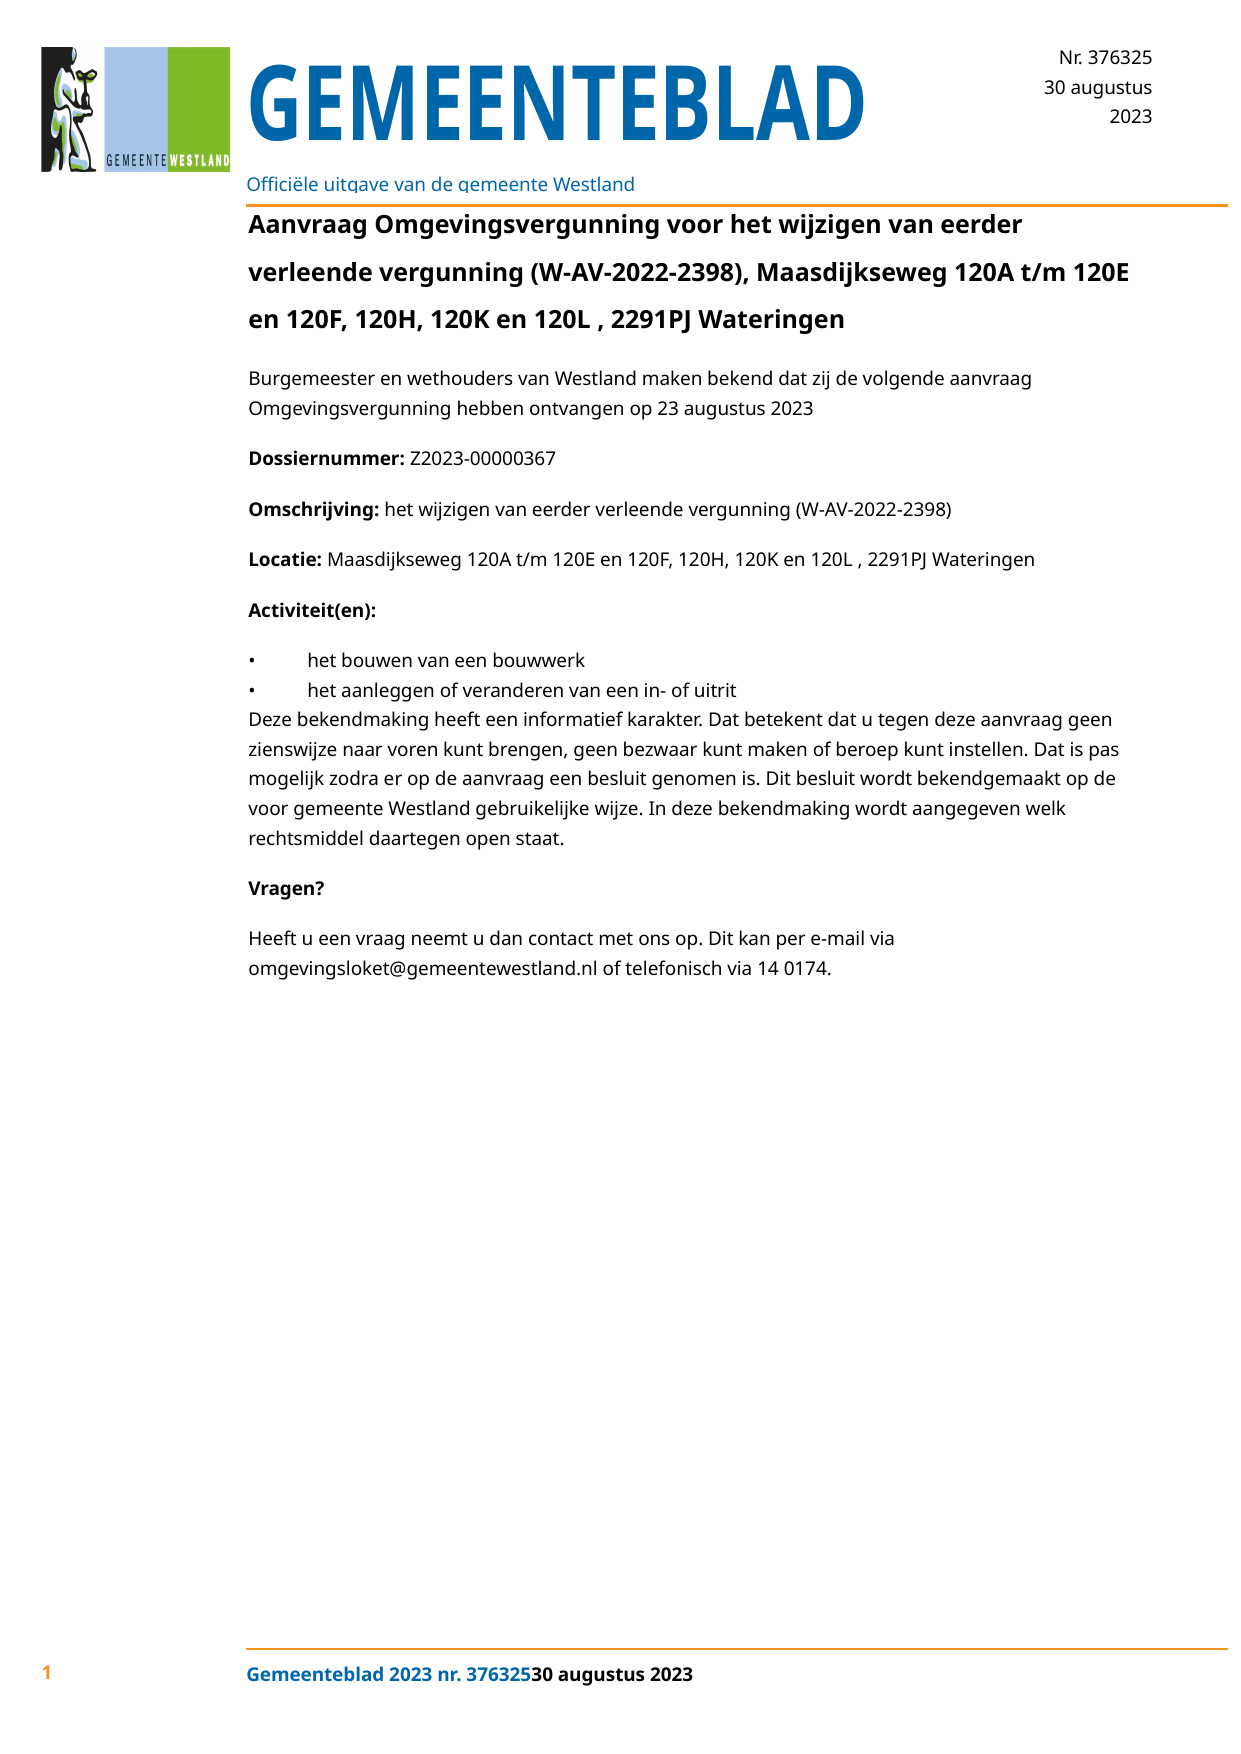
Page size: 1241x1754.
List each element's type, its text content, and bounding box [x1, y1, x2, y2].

list het bouwen van een bouwwerk [248, 647, 1152, 673]
text Activiteit(en): [248, 597, 1152, 622]
picture [41, 47, 231, 172]
text Heeft u een vraag neemt u dan contact met ons op. Dit kan per e-mail via omgevingsloket@gemeentewestland.nl of telefonisch via 14 0174. [248, 926, 1152, 981]
list het aanleggen of veranderen van een in- of uitrit [248, 677, 1152, 702]
text Deze bekendmaking heeft een informatief karakter. Dat betekent dat u tegen deze aanvraag geen zienswijze naar voren kunt brengen, geen bezwaar kunt maken of beroep kunt instellen. Dat is pas mogelijk zodra er op de aanvraag een besluit genomen is. Dit besluit wordt bekendgemaakt op de voor gemeente Westland gebruikelijke wijze. In deze bekendmaking wordt aangegeven welk rechtsmiddel daartegen open staat. [248, 706, 1152, 850]
text Vragen? [248, 875, 1152, 901]
text Locatie: Maasdijkseweg 120A t/m 120E en 120F, 120H, 120K en 120L , 2291PJ Wateringen [248, 546, 1152, 572]
text Burgemeester en wethouders van Westland maken bekend dat zij de volgende aanvraag Omgevingsvergunning hebben ontvangen op 23 augustus 2023 [248, 366, 1152, 421]
text Omschrijving: het wijzigen van eerder verleende vergunning (W-AV-2022-2398) [248, 496, 1152, 522]
text Dossiernummer: Z2023-00000367 [248, 446, 1152, 471]
text Aanvraag Omgevingsvergunning voor het wijzigen van eerder verleende vergunning (W-AV-2022-2398), Maasdijkseweg 120A t/m 120E en 120F, 120H, 120K en 120L , 2291PJ Wateringen [248, 207, 1152, 336]
